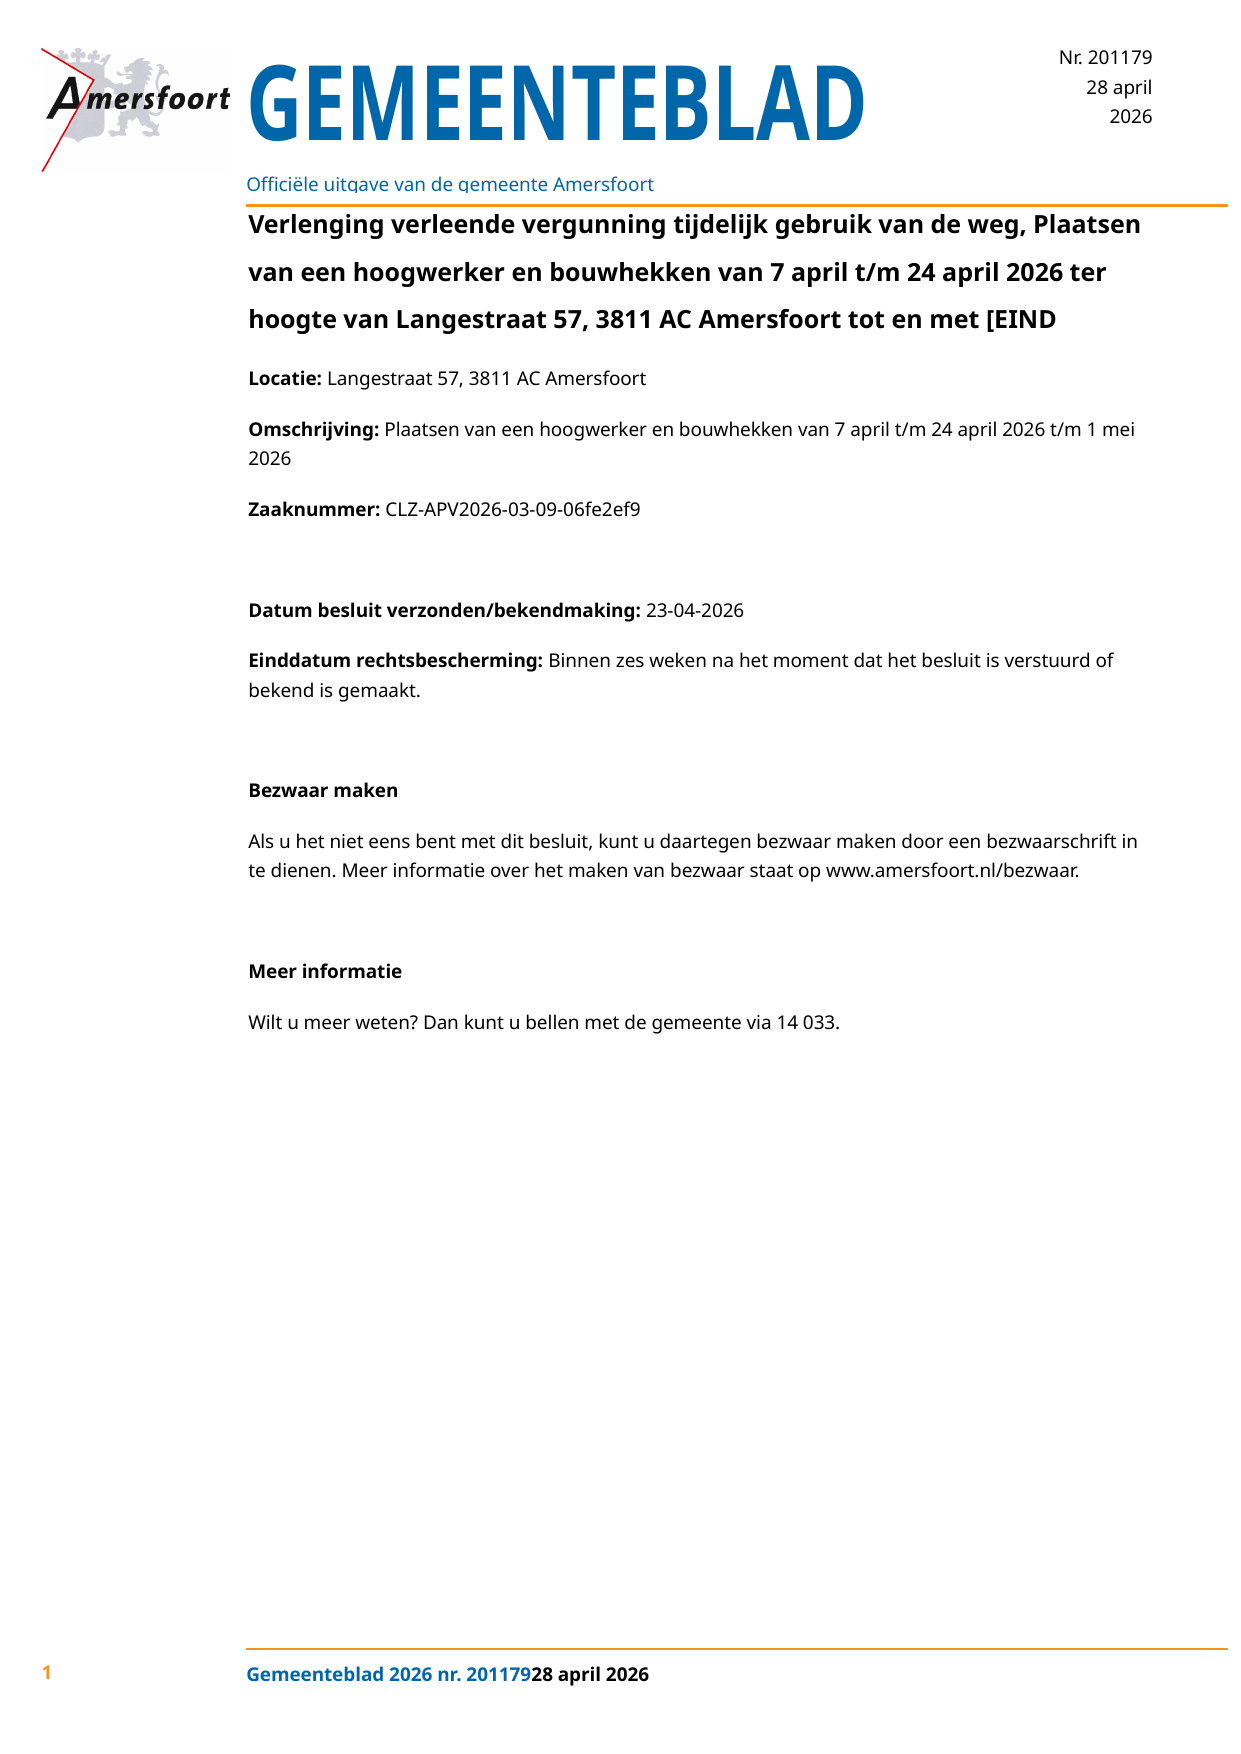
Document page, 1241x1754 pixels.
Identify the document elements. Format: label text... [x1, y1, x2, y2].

text Bezwaar maken [248, 778, 1152, 803]
text Meer informatie [248, 958, 1152, 984]
text Wilt u meer weten? Dan kunt u bellen met de gemeente via 14 033. [248, 1009, 1152, 1034]
text Locatie: Langestraat 57, 3811 AC Amersfoort [248, 366, 1152, 391]
text Einddatum rechtsbescherming: Binnen zes weken na het moment dat het besluit is verstuurd of bekend is gemaakt. [248, 647, 1152, 702]
text Verlenging verleende vergunning tijdelijk gebruik van de weg, Plaatsen van een hoogwerker en bouwhekken van 7 april t/m 24 april 2026 ter hoogte van Langestraat 57, 3811 AC Amersfoort tot en met [EIND [248, 207, 1152, 336]
text Omschrijving: Plaatsen van een hoogwerker en bouwhekken van 7 april t/m 24 april 2026 t/m 1 mei 2026 [248, 416, 1152, 471]
picture [41, 47, 231, 172]
text Als u het niet eens bent met dit besluit, kunt u daartegen bezwaar maken door een bezwaarschrift in te dienen. Meer informatie over het maken van bezwaar staat op www.amersfoort.nl/bezwaar. [248, 828, 1152, 883]
text Zaaknummer: CLZ-APV2026-03-09-06fe2ef9 [248, 496, 1152, 522]
text Datum besluit verzonden/bekendmaking: 23-04-2026 [248, 597, 1152, 622]
